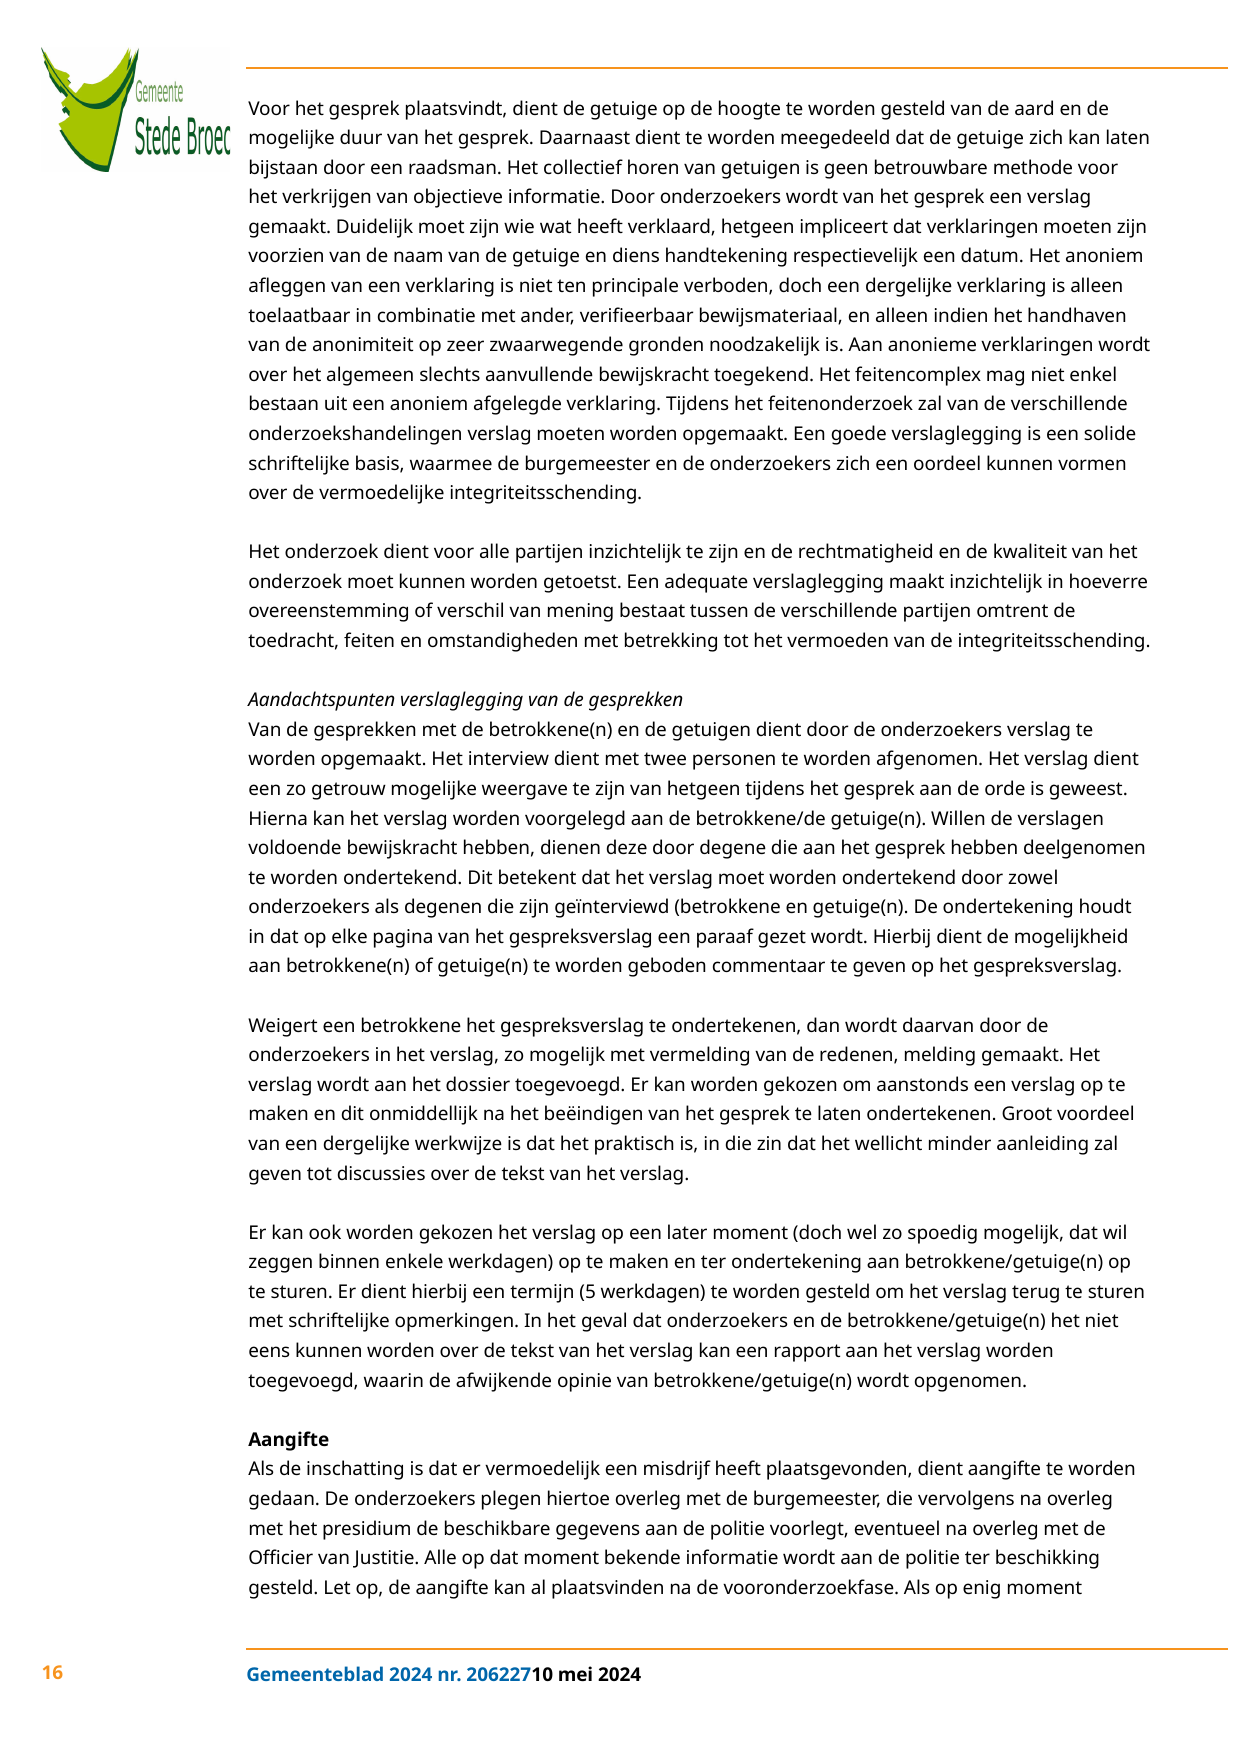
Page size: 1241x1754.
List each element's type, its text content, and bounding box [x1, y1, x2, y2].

text Als de inschatting is dat er vermoedelijk een misdrijf heeft plaatsgevonden, dient aangifte te worden gedaan. De onderzoekers plegen hiertoe overleg met de burgemeester, die vervolgens na overleg met het presidium de beschikbare gegevens aan de politie voorlegt, eventueel na overleg met de Officier van Justitie. Alle op dat moment bekende informatie wordt aan de politie ter beschikking gesteld. Let op, de aangifte kan al plaatsvinden na de vooronderzoekfase. Als op enig moment [248, 1456, 1152, 1600]
text Aangifte [248, 1426, 1152, 1452]
text Van de gesprekken met de betrokkene(n) en de getuigen dient door de onderzoekers verslag te worden opgemaakt. Het interview dient met twee personen te worden afgenomen. Het verslag dient een zo getrouw mogelijke weergave te zijn van hetgeen tijdens het gesprek aan de orde is geweest. Hierna kan het verslag worden voorgelegd aan de betrokkene/de getuige(n). Willen de verslagen voldoende bewijskracht hebben, dienen deze door degene die aan het gesprek hebben deelgenomen te worden ondertekend. Dit betekent dat het verslag moet worden ondertekend door zowel onderzoekers als degenen die zijn geïnterviewd (betrokkene en getuige(n). De ondertekening houdt in dat op elke pagina van het gespreksverslag een paraaf gezet wordt. Hierbij dient de mogelijkheid aan betrokkene(n) of getuige(n) te worden geboden commentaar te geven op het gespreksverslag. [248, 716, 1152, 978]
text Weigert een betrokkene het gespreksverslag te ondertekenen, dan wordt daarvan door de onderzoekers in het verslag, zo mogelijk met vermelding van de redenen, melding gemaakt. Het verslag wordt aan het dossier toegevoegd. Er kan worden gekozen om aanstonds een verslag op te maken en dit onmiddellijk na het beëindigen van het gesprek te laten ondertekenen. Groot voordeel van een dergelijke werkwijze is dat het praktisch is, in die zin dat het wellicht minder aanleiding zal geven tot discussies over de tekst van het verslag. [248, 1012, 1152, 1186]
picture [41, 47, 231, 172]
text Aandachtspunten verslaglegging van de gesprekken [248, 686, 1152, 712]
text Het onderzoek dient voor alle partijen inzichtelijk te zijn en de rechtmatigheid en de kwaliteit van het onderzoek moet kunnen worden getoetst. Een adequate verslaglegging maakt inzichtelijk in hoeverre overeenstemming of verschil van mening bestaat tussen de verschillende partijen omtrent de toedracht, feiten en omstandigheden met betrekking tot het vermoeden van de integriteitsschending. [248, 538, 1152, 653]
text Er kan ook worden gekozen het verslag op een later moment (doch wel zo spoedig mogelijk, dat wil zeggen binnen enkele werkdagen) op te maken en ter ondertekening aan betrokkene/getuige(n) op te sturen. Er dient hierbij een termijn (5 werkdagen) te worden gesteld om het verslag terug te sturen met schriftelijke opmerkingen. In het geval dat onderzoekers en de betrokkene/getuige(n) het niet eens kunnen worden over de tekst van het verslag kan een rapport aan het verslag worden toegevoegd, waarin de afwijkende opinie van betrokkene/getuige(n) wordt opgenomen. [248, 1219, 1152, 1393]
text Voor het gesprek plaatsvindt, dient de getuige op de hoogte te worden gesteld van de aard en de mogelijke duur van het gesprek. Daarnaast dient te worden meegedeeld dat de getuige zich kan laten bijstaan door een raadsman. Het collectief horen van getuigen is geen betrouwbare methode voor het verkrijgen van objectieve informatie. Door onderzoekers wordt van het gesprek een verslag gemaakt. Duidelijk moet zijn wie wat heeft verklaard, hetgeen impliceert dat verklaringen moeten zijn voorzien van de naam van de getuige en diens handtekening respectievelijk een datum. Het anoniem afleggen van een verklaring is niet ten principale verboden, doch een dergelijke verklaring is alleen toelaatbaar in combinatie met ander, verifieerbaar bewijsmateriaal, en alleen indien het handhaven van de anonimiteit op zeer zwaarwegende gronden noodzakelijk is. Aan anonieme verklaringen wordt over het algemeen slechts aanvullende bewijskracht toegekend. Het feitencomplex mag niet enkel bestaan uit een anoniem afgelegde verklaring. Tijdens het feitenonderzoek zal van de verschillende onderzoekshandelingen verslag moeten worden opgemaakt. Een goede verslaglegging is een solide schriftelijke basis, waarmee de burgemeester en de onderzoekers zich een oordeel kunnen vormen over de vermoedelijke integriteitsschending. [248, 95, 1152, 505]
